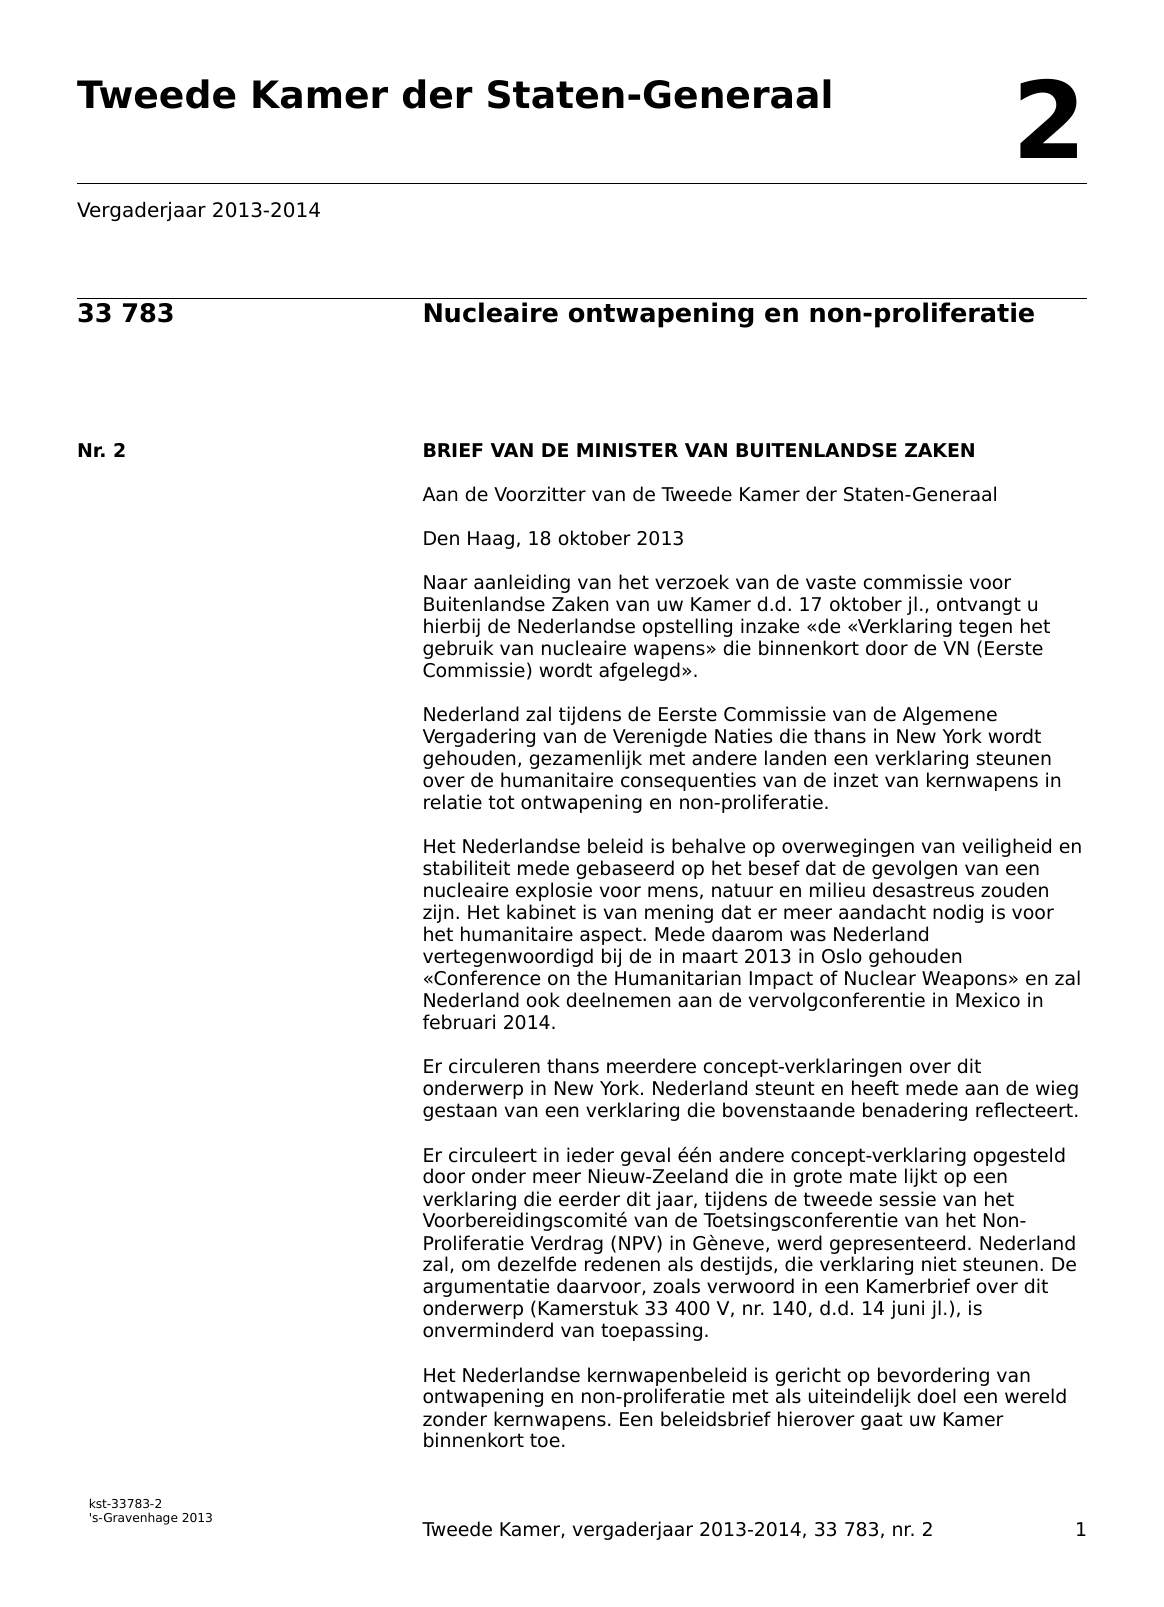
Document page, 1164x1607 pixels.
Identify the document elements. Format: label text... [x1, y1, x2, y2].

text Nederland zal tijdens de Eerste Commissie van de Algemene Vergadering van de Verenigde Naties die thans in New York wordt gehouden, gezamenlijk met andere landen een verklaring steunen over de humanitaire consequenties van de inzet van kernwapens in relatie tot ontwapening en non-proliferatie. [422, 704, 1087, 814]
table_header 2 [886, 59, 1087, 183]
text Het Nederlandse kernwapenbeleid is gericht op bevordering van ontwapening en non-proliferatie met als uiteindelijk doel een wereld zonder kernwapens. Een beleidsbrief hierover gaat uw Kamer binnenkort toe. [422, 1364, 1087, 1452]
text Den Haag, 18 oktober 2013 [422, 528, 1087, 550]
text 's-Gravenhage 2013 [88, 1511, 323, 1525]
text Naar aanleiding van het verzoek van de vaste commissie voor Buitenlandse Zaken van uw Kamer d.d. 17 oktober jl., ontvangt u hierbij de Nederlandse opstelling inzake «de «Verklaring tegen het gebruik van nucleaire wapens» die binnenkort door de VN (Eerste Commissie) wordt afgelegd». [422, 572, 1087, 682]
table_header Tweede Kamer der Staten-Generaal [77, 59, 886, 183]
subtitle 33 783 Nucleaire ontwapening en non-proliferatie [77, 299, 1087, 329]
subtitle Nr. 2 BRIEF VAN DE MINISTER VAN BUITENLANDSE ZAKEN [77, 440, 1087, 462]
text Het Nederlandse beleid is behalve op overwegingen van veiligheid en stabiliteit mede gebaseerd op het besef dat de gevolgen van een nucleaire explosie voor mens, natuur en milieu desastreus zouden zijn. Het kabinet is van mening dat er meer aandacht nodig is voor het humanitaire aspect. Mede daarom was Nederland vertegenwoordigd bij de in maart 2013 in Oslo gehouden «Conference on the Humanitarian Impact of Nuclear Weapons» en zal Nederland ook deelnemen aan de vervolgconferentie in Mexico in februari 2014. [422, 836, 1087, 1034]
text kst-33783-2 [88, 1497, 323, 1511]
table_cell Vergaderjaar 2013-2014 [77, 184, 1087, 298]
text Er circuleert in ieder geval één andere concept-verklaring opgesteld door onder meer Nieuw-Zeeland die in grote mate lijkt op een verklaring die eerder dit jaar, tijdens de tweede sessie van het Voorbereidingscomité van de Toetsingsconferentie van het Non-Proliferatie Verdrag (NPV) in Gèneve, werd gepresenteerd. Nederland zal, om dezelfde redenen als destijds, die verklaring niet steunen. De argumentatie daarvoor, zoals verwoord in een Kamerbrief over dit onderwerp (Kamerstuk 33 400 V, nr. 140, d.d. 14 juni jl.), is onverminderd van toepassing. [422, 1144, 1087, 1342]
text Aan de Voorzitter van de Tweede Kamer der Staten-Generaal [422, 484, 1087, 506]
text Er circuleren thans meerdere concept-verklaringen over dit onderwerp in New York. Nederland steunt en heeft mede aan de wieg gestaan van een verklaring die bovenstaande benadering reflecteert. [422, 1056, 1087, 1122]
